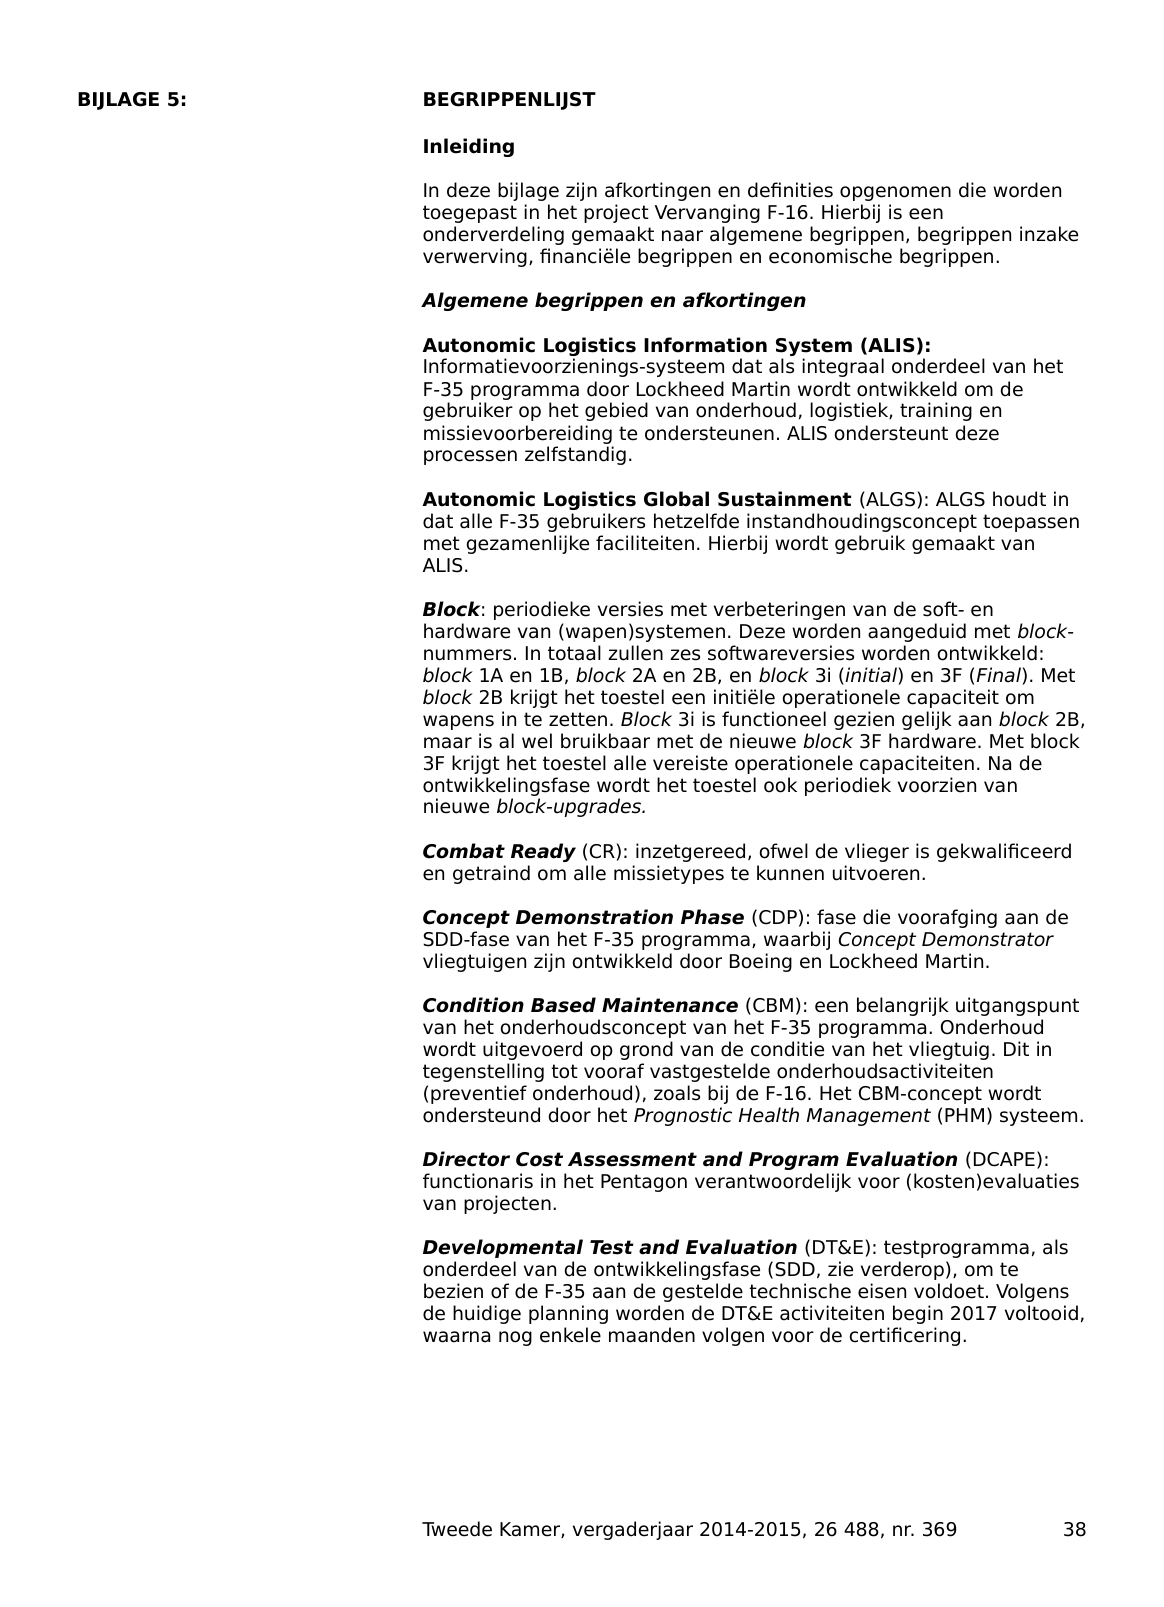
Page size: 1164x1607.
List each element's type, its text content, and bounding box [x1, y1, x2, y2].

text Block: periodieke versies met verbeteringen van de soft- en hardware van (wapen)systemen. Deze worden aangeduid met block-nummers. In totaal zullen zes softwareversies worden ontwikkeld: block 1A en 1B, block 2A en 2B, en block 3i (initial) en 3F (Final). Met block 2B krijgt het toestel een initiële operationele capaciteit om wapens in te zetten. Block 3i is functioneel gezien gelijk aan block 2B, maar is al wel bruikbaar met de nieuwe block 3F hardware. Met block 3F krijgt het toestel alle vereiste operationele capaciteiten. Na de ontwikkelingsfase wordt het toestel ook periodiek voorzien van nieuwe block-upgrades. [422, 599, 1087, 818]
text Developmental Test and Evaluation (DT&E): testprogramma, als onderdeel van de ontwikkelingsfase (SDD, zie verderop), om te bezien of de F-35 aan de gestelde technische eisen voldoet. Volgens de huidige planning worden de DT&E activiteiten begin 2017 voltooid, waarna nog enkele maanden volgen voor de certificering. [422, 1237, 1087, 1347]
text Autonomic Logistics Global Sustainment (ALGS): ALGS houdt in dat alle F-35 gebruikers hetzelfde instandhoudingsconcept toepassen met gezamenlijke faciliteiten. Hierbij wordt gebruik gemaakt van ALIS. [422, 488, 1087, 576]
text Combat Ready (CR): inzetgereed, ofwel de vlieger is gekwalificeerd en getraind om alle missietypes te kunnen uitvoeren. [422, 841, 1087, 884]
text Director Cost Assessment and Program Evaluation (DCAPE): functionaris in het Pentagon verantwoordelijk voor (kosten)evaluaties van projecten. [422, 1149, 1087, 1215]
text Condition Based Maintenance (CBM): een belangrijk uitgangspunt van het onderhoudsconcept van het F-35 programma. Onderhoud wordt uitgevoerd op grond van de conditie van het vliegtuig. Dit in tegenstelling tot vooraf vastgestelde onderhoudsactiviteiten (preventief onderhoud), zoals bij de F-16. Het CBM-concept wordt ondersteund door het Prognostic Health Management (PHM) systeem. [422, 995, 1087, 1127]
text In deze bijlage zijn afkortingen en definities opgenomen die worden toegepast in het project Vervanging F-16. Hierbij is een onderverdeling gemaakt naar algemene begrippen, begrippen inzake verwerving, financiële begrippen en economische begrippen. [422, 180, 1087, 268]
text Autonomic Logistics Information System (ALIS): Informatievoorzienings-systeem dat als integraal onderdeel van het F-35 programma door Lockheed Martin wordt ontwikkeld om de gebruiker op het gebied van onderhoud, logistiek, training en missievoorbereiding te ondersteunen. ALIS ondersteunt deze processen zelfstandig. [422, 334, 1087, 466]
subtitle Algemene begrippen en afkortingen [422, 290, 1087, 312]
subtitle BIJLAGE 5: BEGRIPPENLIJST [77, 89, 1087, 111]
subtitle Inleiding [422, 136, 1087, 158]
text Concept Demonstration Phase (CDP): fase die voorafging aan de SDD-fase van het F-35 programma, waarbij Concept Demonstrator vliegtuigen zijn ontwikkeld door Boeing en Lockheed Martin. [422, 907, 1087, 973]
